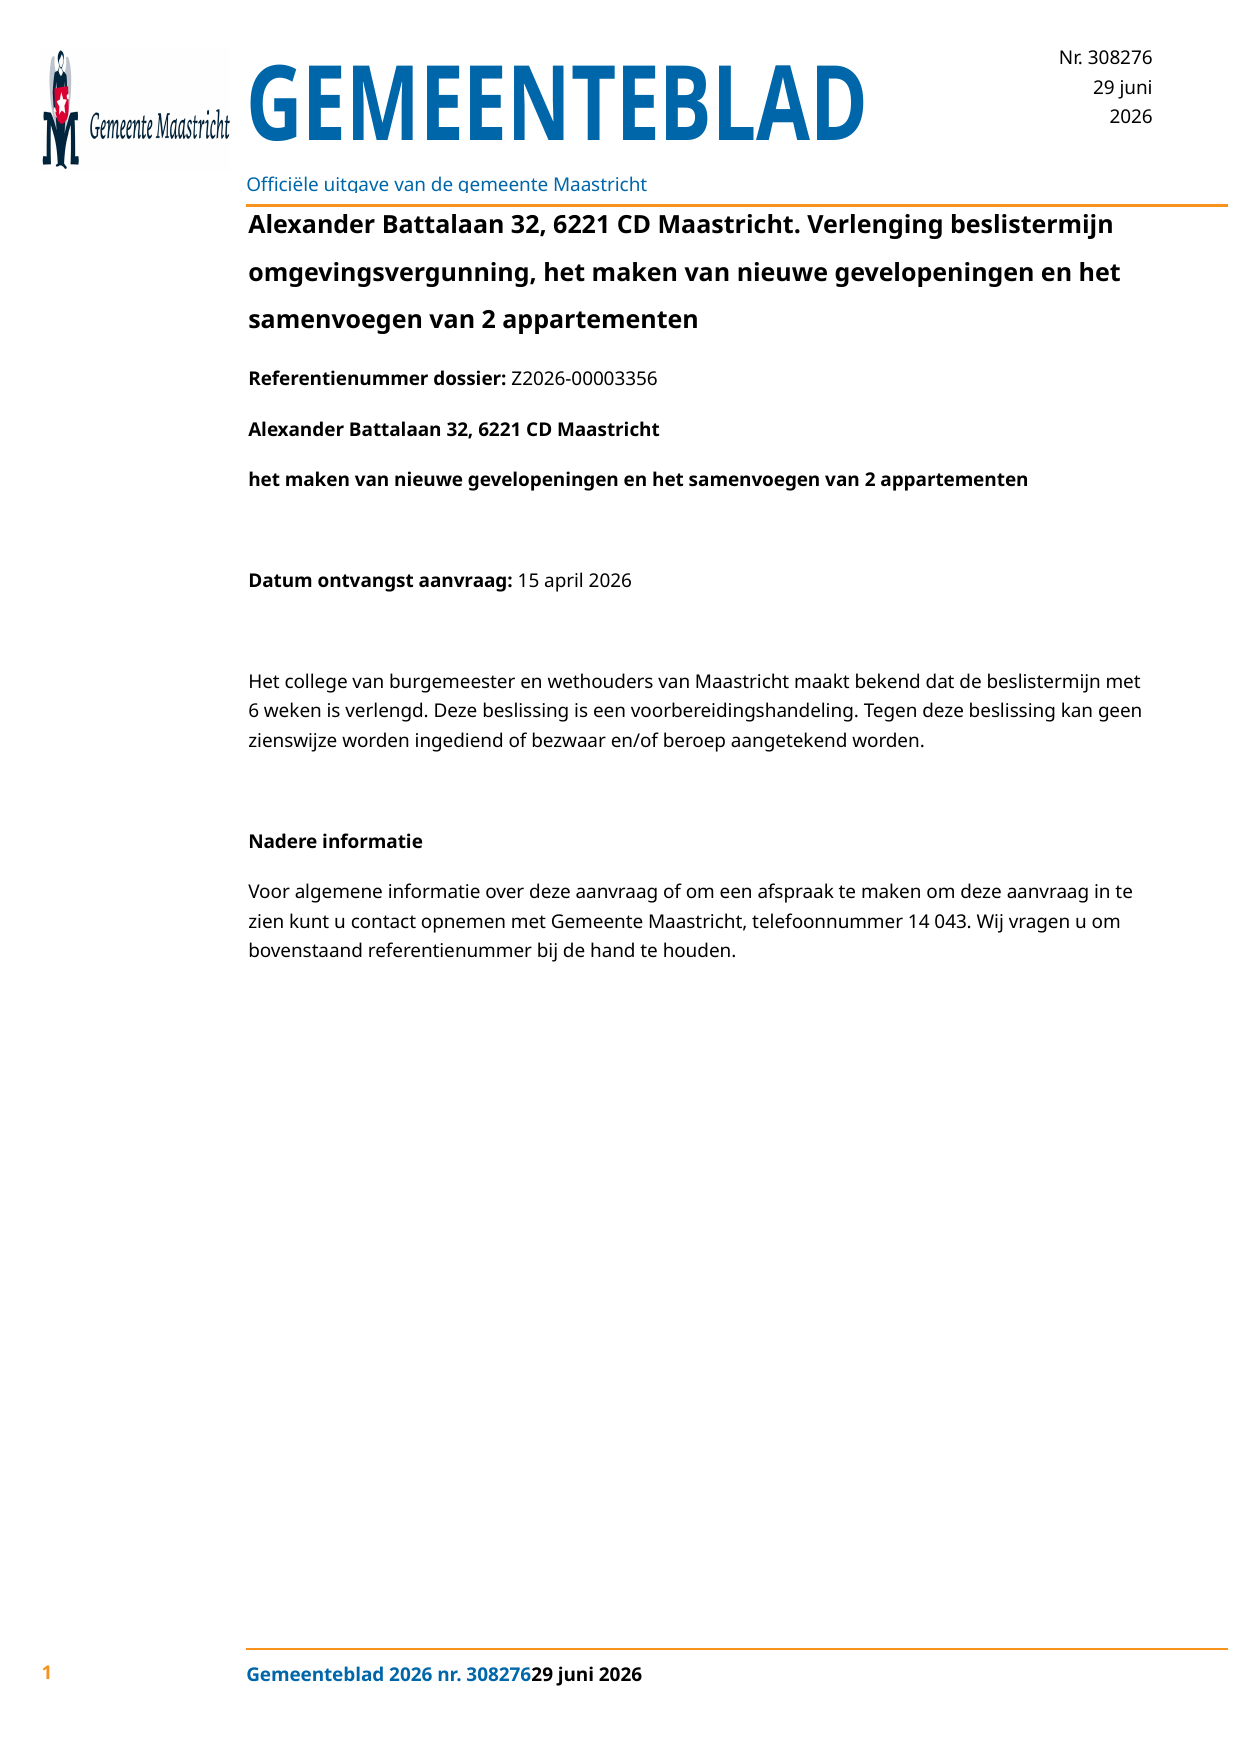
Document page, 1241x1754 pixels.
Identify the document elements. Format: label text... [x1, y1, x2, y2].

text Alexander Battalaan 32, 6221 CD Maastricht [248, 416, 1152, 442]
text het maken van nieuwe gevelopeningen en het samenvoegen van 2 appartementen [248, 466, 1152, 492]
text Voor algemene informatie over deze aanvraag of om een afspraak te maken om deze aanvraag in te zien kunt u contact opnemen met Gemeente Maastricht, telefoonnummer 14 043. Wij vragen u om bovenstaand referentienummer bij de hand te houden. [248, 878, 1152, 963]
text Alexander Battalaan 32, 6221 CD Maastricht. Verlenging beslistermijn omgevingsvergunning, het maken van nieuwe gevelopeningen en het samenvoegen van 2 appartementen [248, 207, 1152, 336]
text Nadere informatie [248, 828, 1152, 854]
text Datum ontvangst aanvraag: 15 april 2026 [248, 567, 1152, 593]
text Referentienummer dossier: Z2026-00003356 [248, 366, 1152, 391]
text Het college van burgemeester en wethouders van Maastricht maakt bekend dat de beslistermijn met 6 weken is verlengd. Deze beslissing is een voorbereidingshandeling. Tegen deze beslissing kan geen zienswijze worden ingediend of bezwaar en/of beroep aangetekend worden. [248, 668, 1152, 753]
picture [41, 47, 231, 172]
